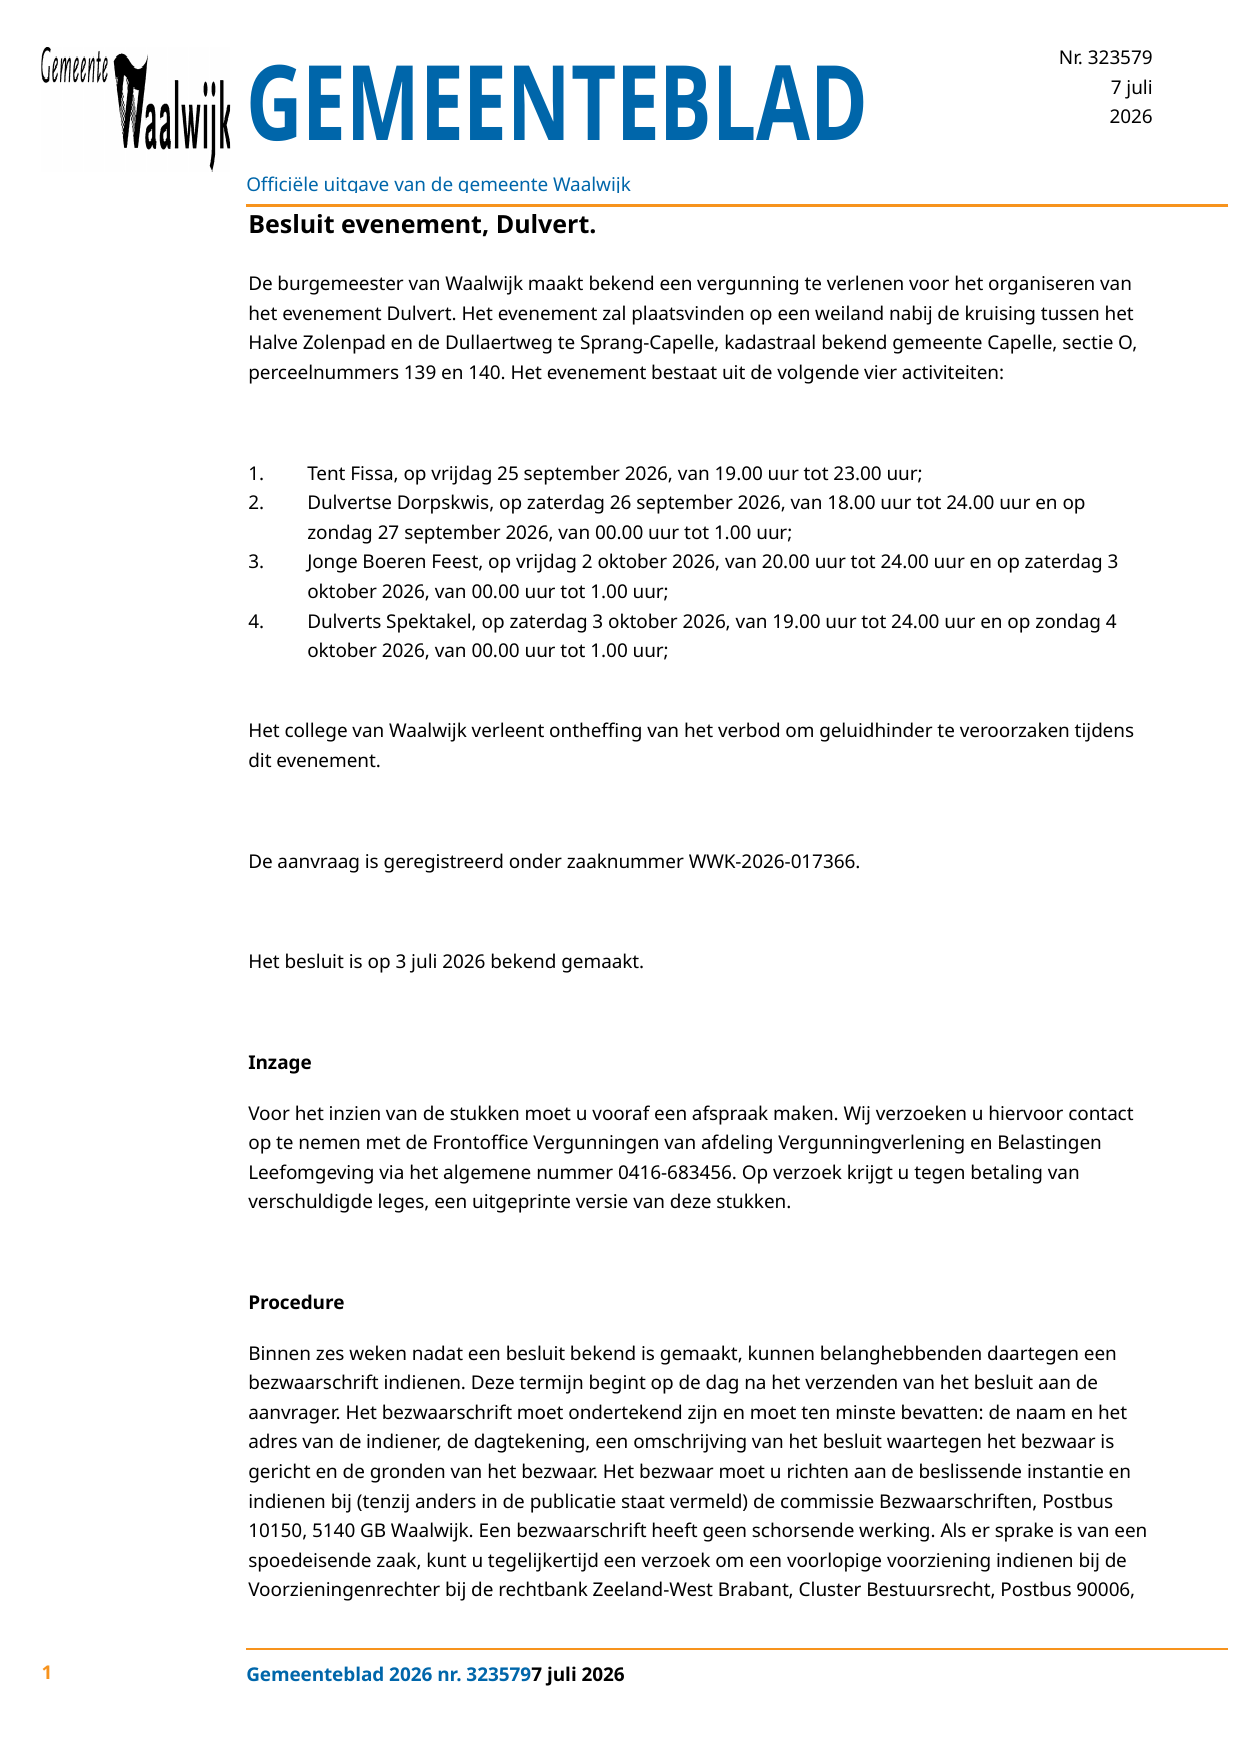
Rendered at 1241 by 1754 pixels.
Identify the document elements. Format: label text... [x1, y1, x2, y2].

text Voor het inzien van de stukken moet u vooraf een afspraak maken. Wij verzoeken u hiervoor contact op te nemen met de Frontoffice Vergunningen van afdeling Vergunningverlening en Belastingen Leefomgeving via het algemene nummer 0416-683456. Op verzoek krijgt u tegen betaling van verschuldigde leges, een uitgeprinte versie van deze stukken. [248, 1100, 1152, 1214]
text Besluit evenement, Dulvert. [248, 207, 1152, 241]
text Binnen zes weken nadat een besluit bekend is gemaakt, kunnen belanghebbenden daartegen een bezwaarschrift indienen. Deze termijn begint op de dag na het verzenden van het besluit aan de aanvrager. Het bezwaarschrift moet ondertekend zijn en moet ten minste bevatten: de naam en het adres van de indiener, de dagtekening, een omschrijving van het besluit waartegen het bezwaar is gericht en de gronden van het bezwaar. Het bezwaar moet u richten aan de beslissende instantie en indienen bij (tenzij anders in de publicatie staat vermeld) de commissie Bezwaarschriften, Postbus 10150, 5140 GB Waalwijk. Een bezwaarschrift heeft geen schorsende werking. Als er sprake is van een spoedeisende zaak, kunt u tegelijkertijd een verzoek om een voorlopige voorziening indienen bij de Voorzieningenrechter bij de rechtbank Zeeland-West Brabant, Cluster Bestuursrecht, Postbus 90006, [248, 1340, 1152, 1602]
text De aanvraag is geregistreerd onder zaaknummer WWK-2026-017366. [248, 848, 1152, 873]
text De burgemeester van Waalwijk maakt bekend een vergunning te verlenen voor het organiseren van het evenement Dulvert. Het evenement zal plaatsvinden op een weiland nabij de kruising tussen het Halve Zolenpad en de Dullaertweg te Sprang-Capelle, kadastraal bekend gemeente Capelle, sectie O, perceelnummers 139 en 140. Het evenement bestaat uit de volgende vier activiteiten: [248, 270, 1152, 385]
list Dulvertse Dorpskwis, op zaterdag 26 september 2026, van 18.00 uur tot 24.00 uur en op zondag 27 september 2026, van 00.00 uur tot 1.00 uur; [248, 489, 1152, 545]
list Tent Fissa, op vrijdag 25 september 2026, van 19.00 uur tot 23.00 uur; [248, 460, 1152, 486]
text Het college van Waalwijk verleent ontheffing van het verbod om geluidhinder te veroorzaken tijdens dit evenement. [248, 717, 1152, 773]
text Inzage [248, 1049, 1152, 1075]
list Dulverts Spektakel, op zaterdag 3 oktober 2026, van 19.00 uur tot 24.00 uur en op zondag 4 oktober 2026, van 00.00 uur tot 1.00 uur; [248, 608, 1152, 663]
list Jonge Boeren Feest, op vrijdag 2 oktober 2026, van 20.00 uur tot 24.00 uur en op zaterdag 3 oktober 2026, van 00.00 uur tot 1.00 uur; [248, 549, 1152, 604]
text Het besluit is op 3 juli 2026 bekend gemaakt. [248, 949, 1152, 974]
picture [41, 47, 231, 172]
text Procedure [248, 1289, 1152, 1315]
